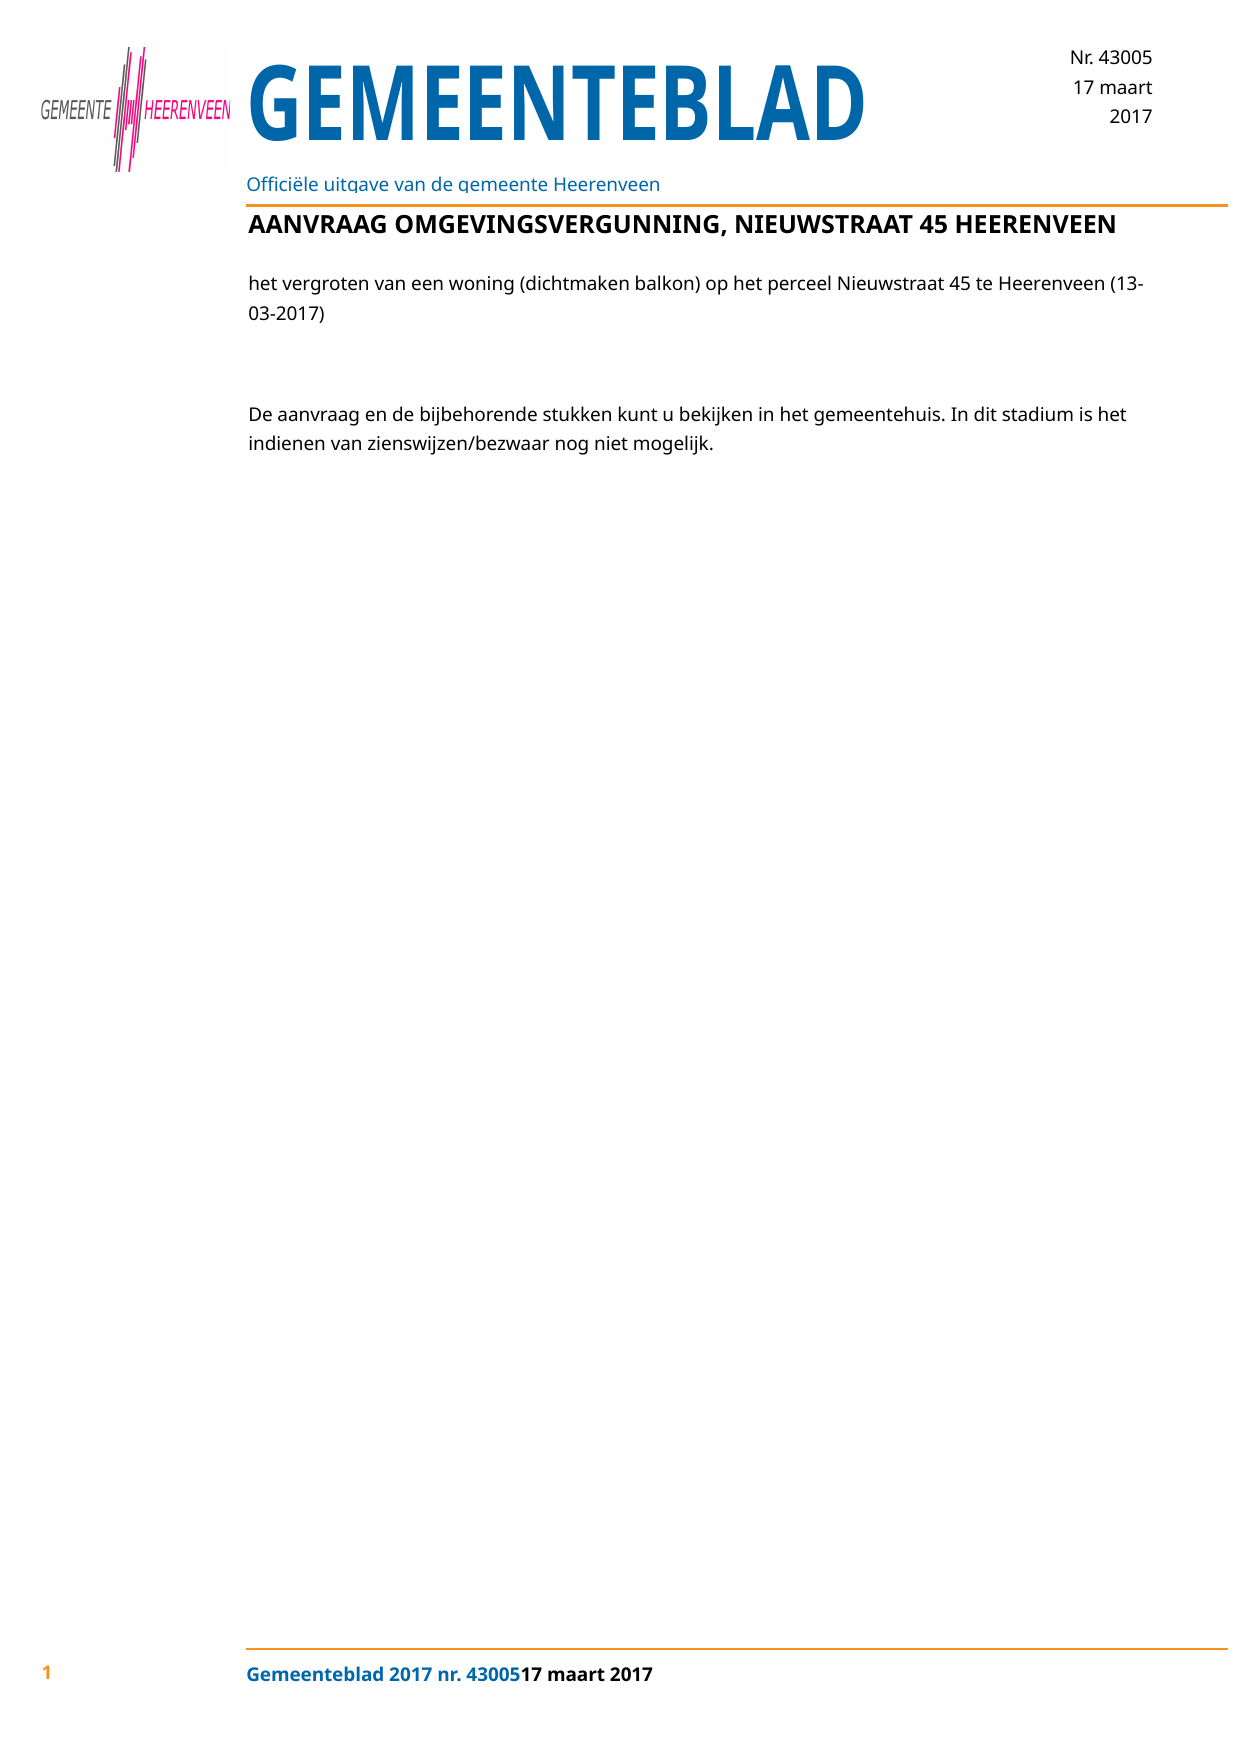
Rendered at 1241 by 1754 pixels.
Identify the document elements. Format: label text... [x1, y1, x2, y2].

picture [41, 47, 231, 172]
text het vergroten van een woning (dichtmaken balkon) op het perceel Nieuwstraat 45 te Heerenveen (13-03-2017) [248, 270, 1152, 326]
text De aanvraag en de bijbehorende stukken kunt u bekijken in het gemeentehuis. In dit stadium is het indienen van zienswijzen/bezwaar nog niet mogelijk. [248, 401, 1152, 456]
text AANVRAAG OMGEVINGSVERGUNNING, NIEUWSTRAAT 45 HEERENVEEN [248, 207, 1152, 241]
